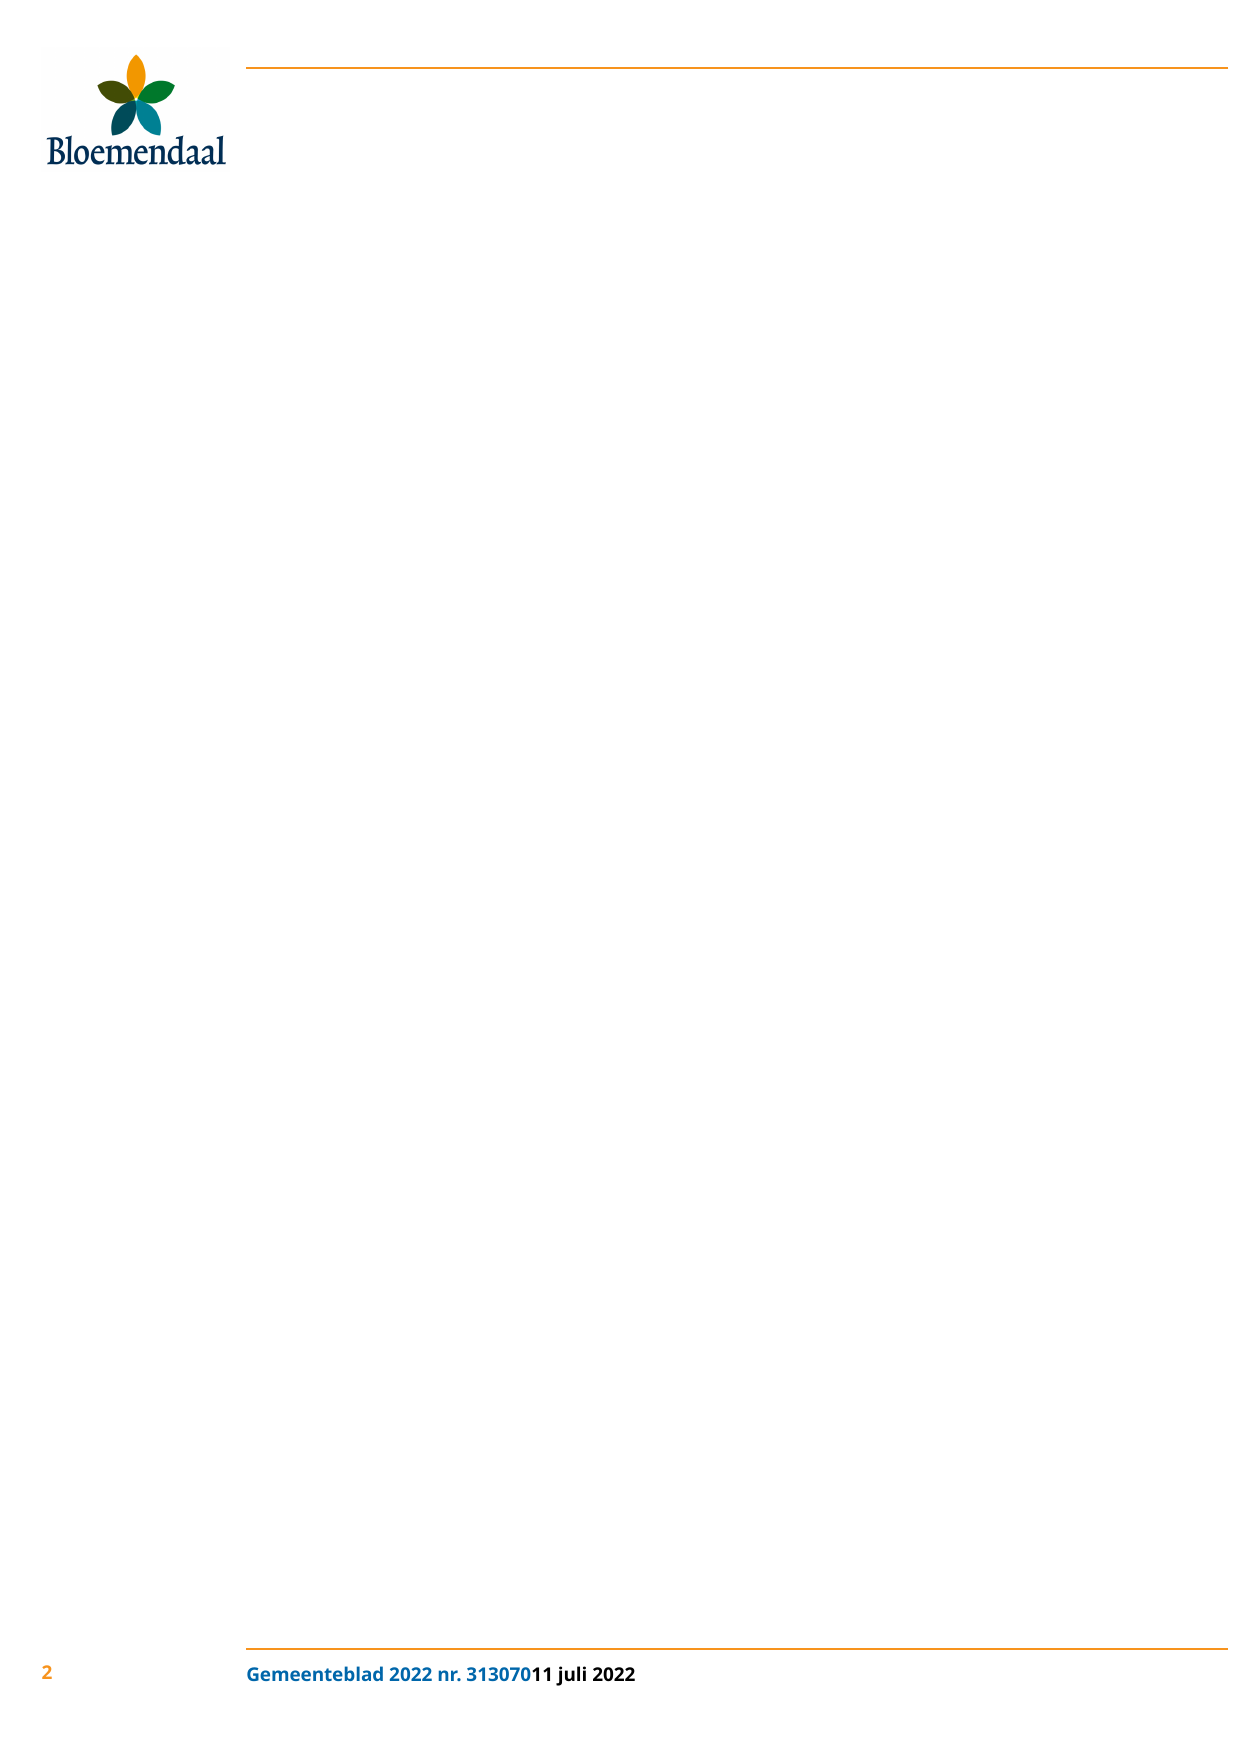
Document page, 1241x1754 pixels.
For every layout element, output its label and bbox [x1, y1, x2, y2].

picture [41, 47, 231, 172]
